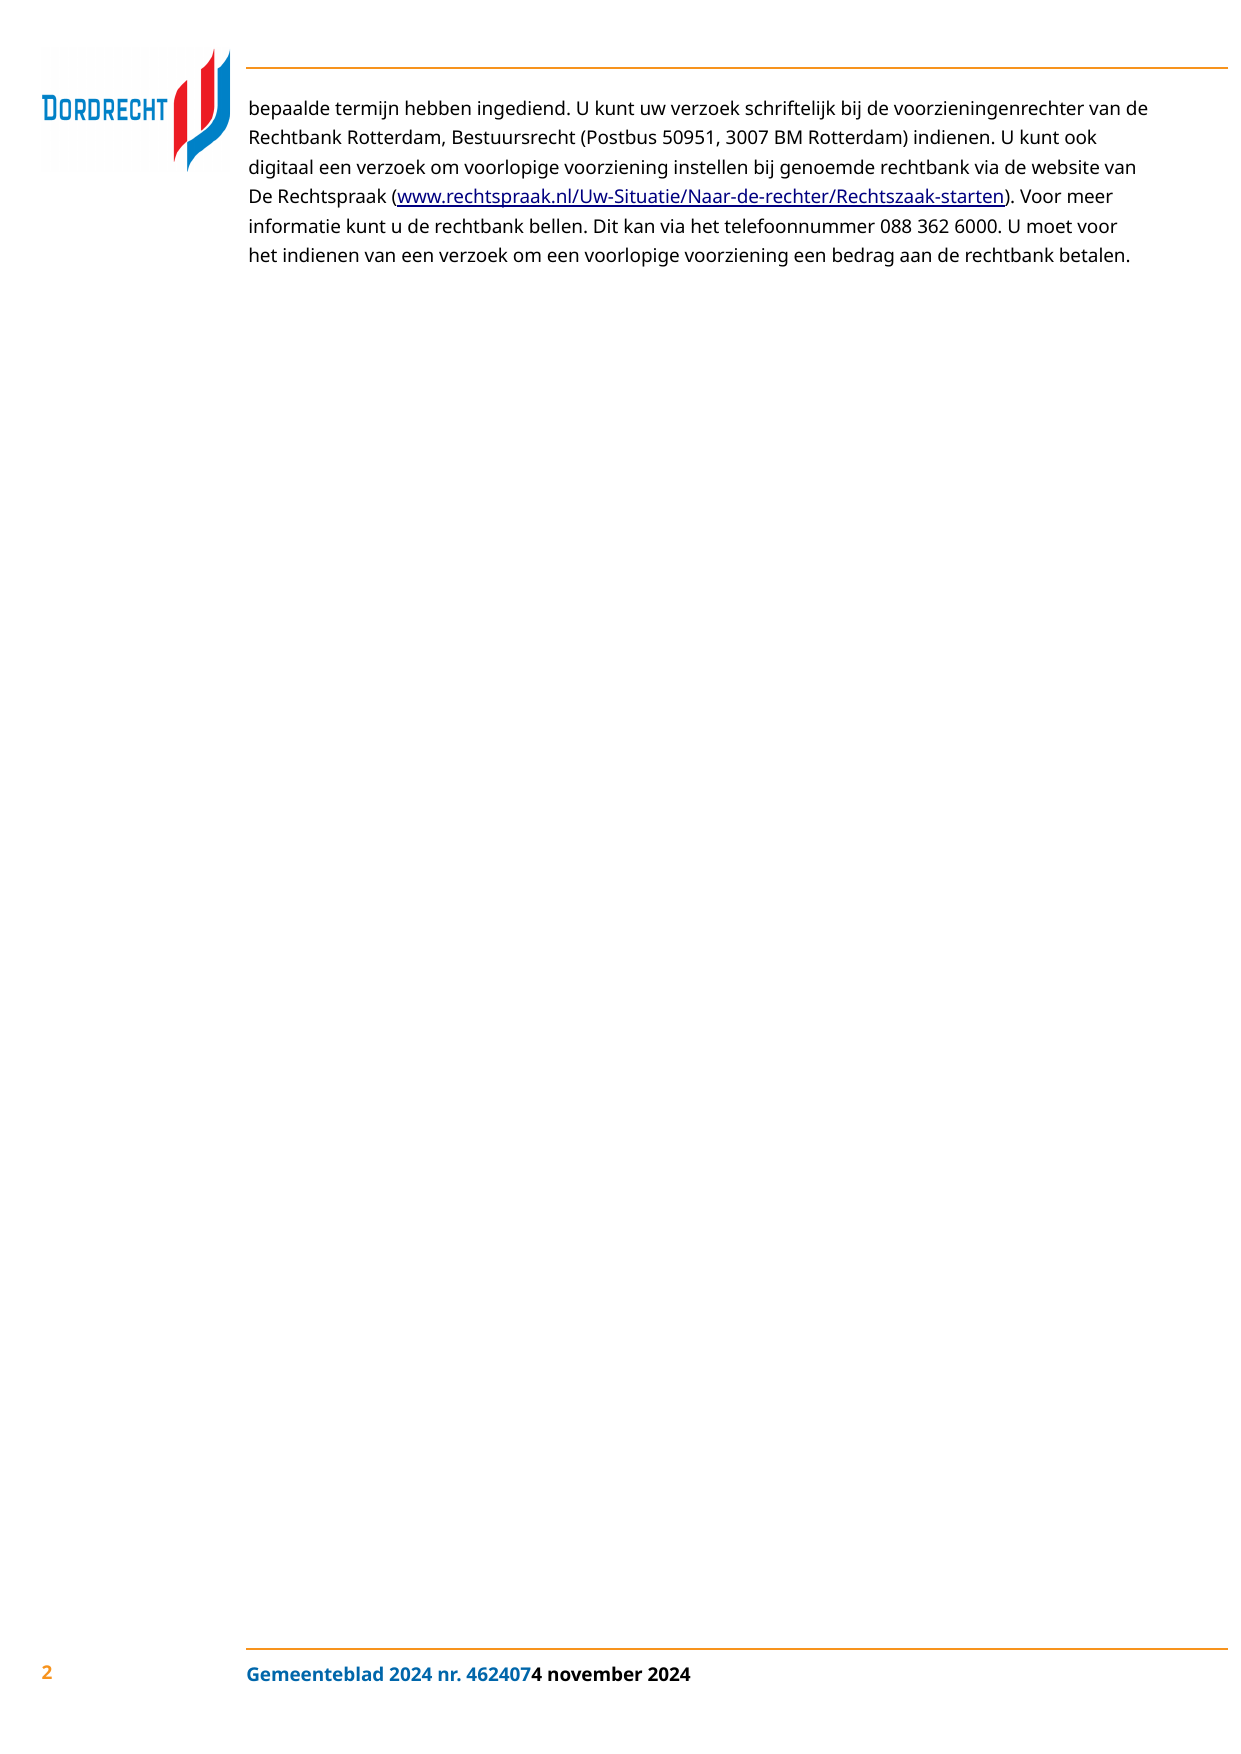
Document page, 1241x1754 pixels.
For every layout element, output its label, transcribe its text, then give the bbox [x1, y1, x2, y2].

picture [41, 47, 231, 172]
text bepaalde termijn hebben ingediend. U kunt uw verzoek schriftelijk bij de voorzieningenrechter van de Rechtbank Rotterdam, Bestuursrecht (Postbus 50951, 3007 BM Rotterdam) indienen. U kunt ook digitaal een verzoek om voorlopige voorziening instellen bij genoemde rechtbank via de website van De Rechtspraak (www.rechtspraak.nl/Uw-Situatie/Naar-de-rechter/Rechtszaak-starten). Voor meer informatie kunt u de rechtbank bellen. Dit kan via het telefoonnummer 088 362 6000. U moet voor het indienen van een verzoek om een voorlopige voorziening een bedrag aan de rechtbank betalen. [248, 95, 1152, 268]
